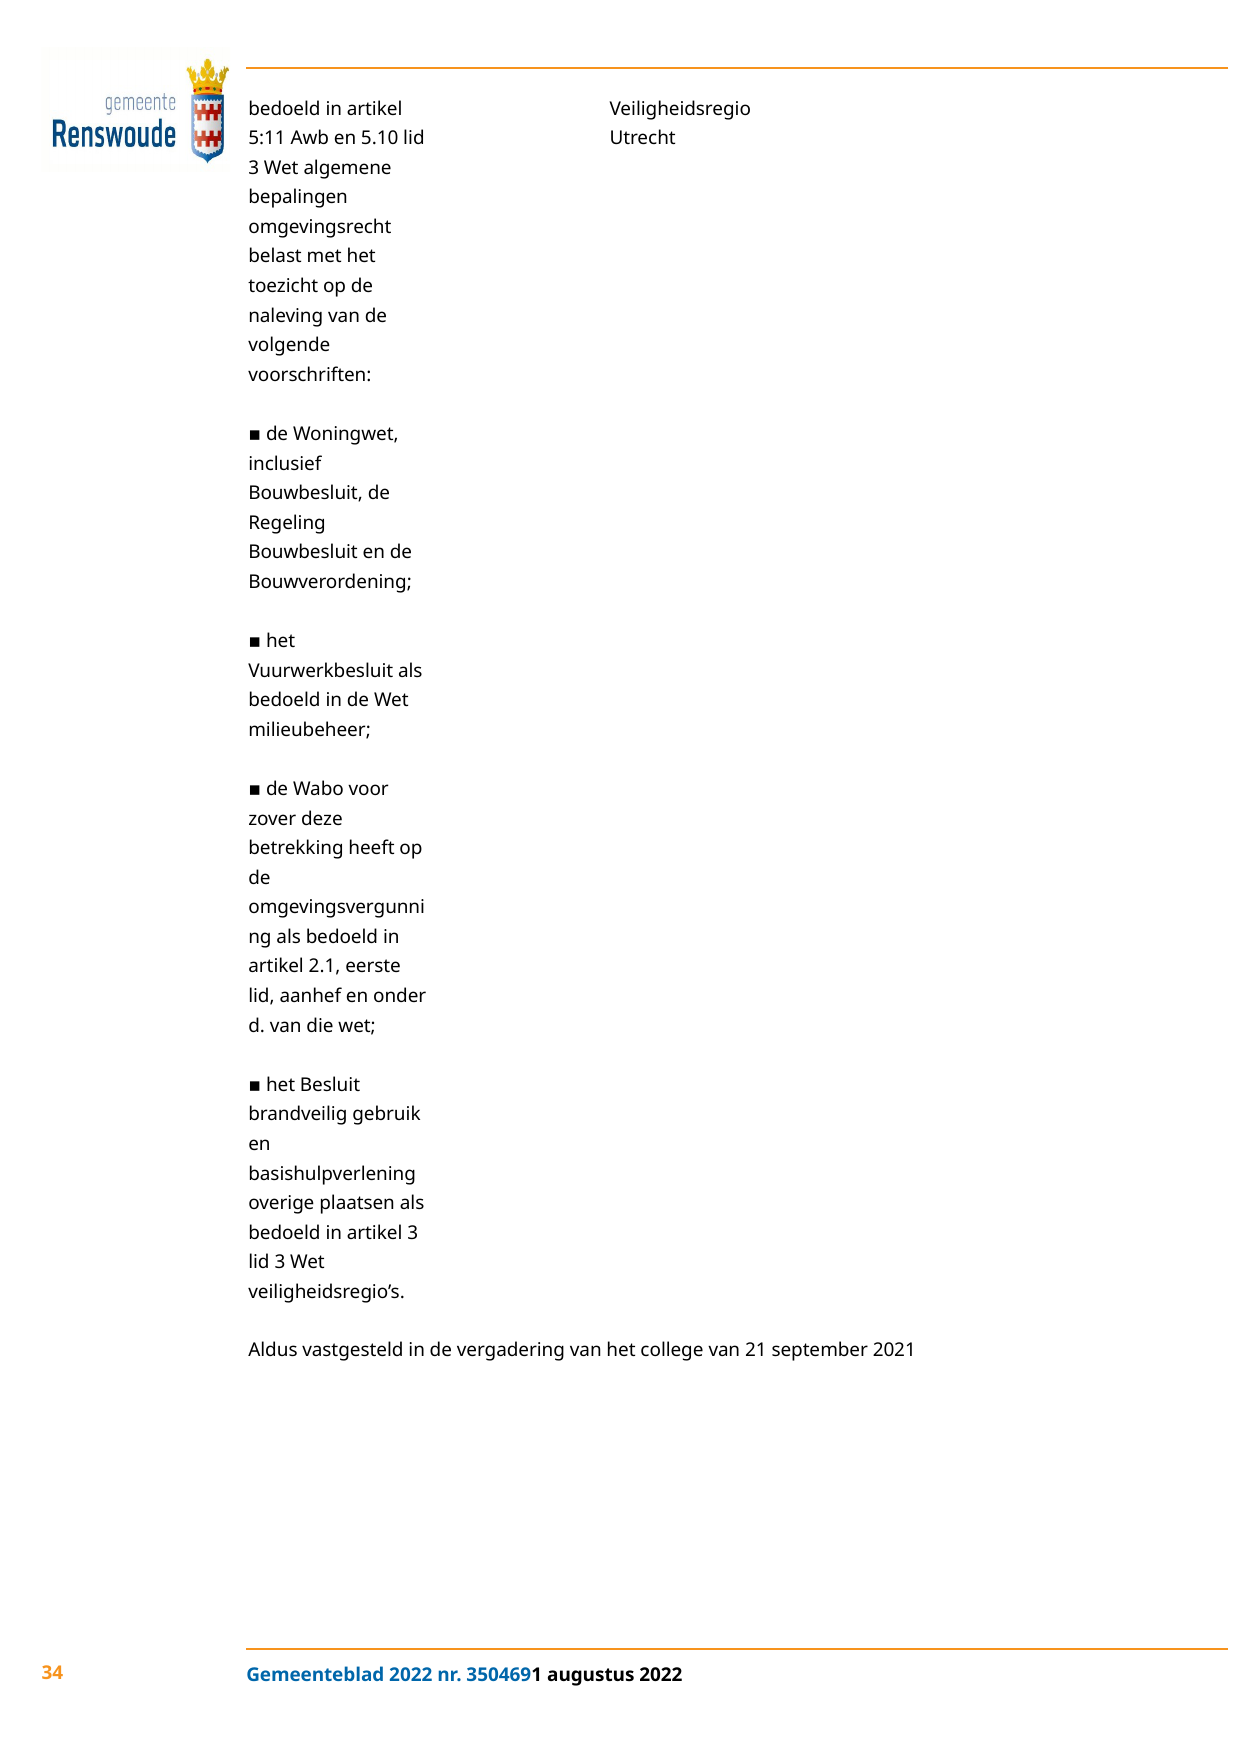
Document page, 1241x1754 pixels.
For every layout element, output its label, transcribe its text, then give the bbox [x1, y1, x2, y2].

table_cell [790, 95, 971, 1304]
table_cell [971, 95, 1152, 1304]
picture [41, 47, 231, 172]
table_cell [429, 95, 609, 1304]
table_cell Veiligheidsregio Utrecht [609, 95, 790, 1304]
text Aldus vastgesteld in de vergadering van het college van 21 september 2021 [248, 1337, 1152, 1362]
table_cell bedoeld in artikel 5:11 Awb en 5.10 lid 3 Wet algemene bepalingen omgevingsrecht belast met het toezicht op de naleving van de volgende voorschriften: ▪ de Woningwet, inclusief Bouwbesluit, de Regeling Bouwbesluit en de Bouwverordening; ▪ het Vuurwerkbesluit als bedoeld in de Wet milieubeheer; ▪ de Wabo voor zover deze betrekking heeft op de omgevingsvergunning als bedoeld in artikel 2.1, eerste lid, aanhef en onder d. van die wet; ▪ het Besluit brandveilig gebruik en basishulpverlening overige plaatsen als bedoeld in artikel 3 lid 3 Wet veiligheidsregio’s. [248, 95, 429, 1304]
